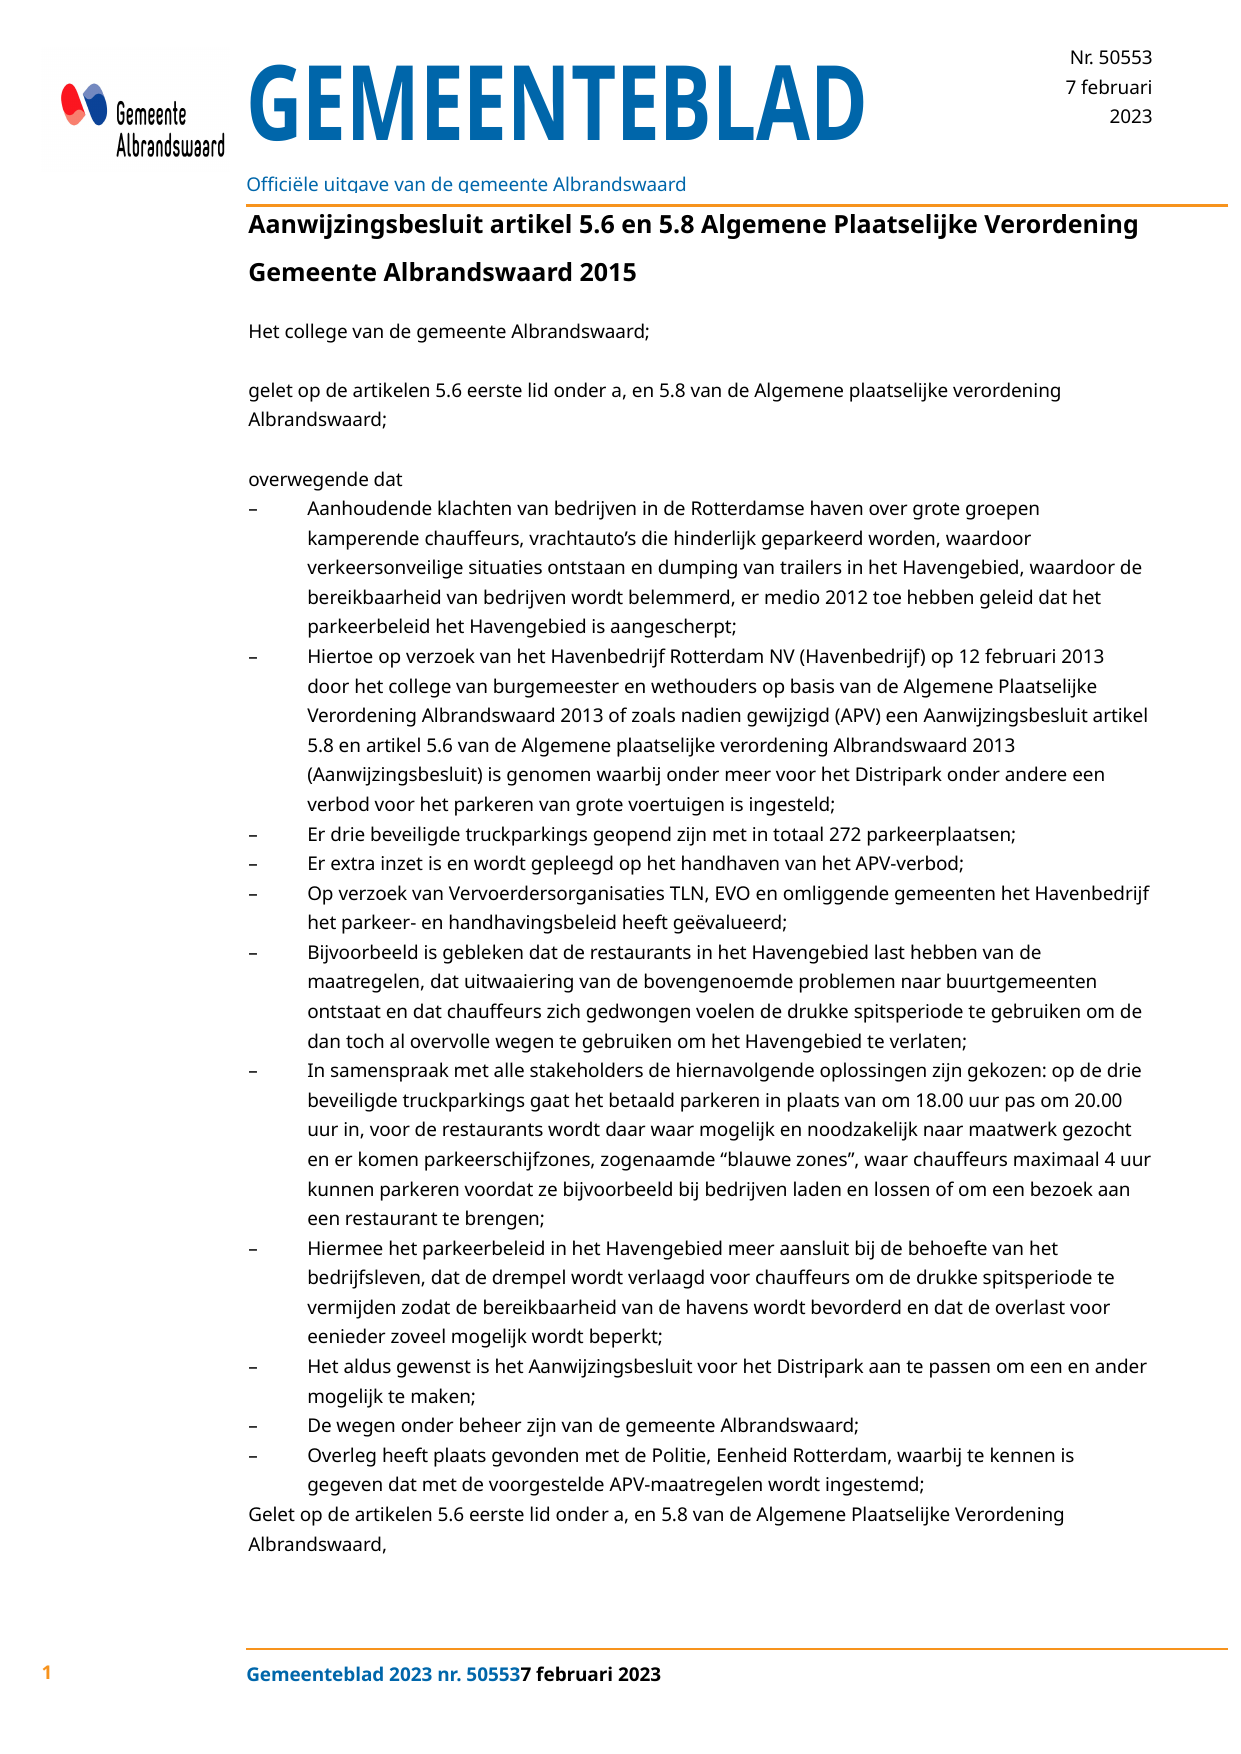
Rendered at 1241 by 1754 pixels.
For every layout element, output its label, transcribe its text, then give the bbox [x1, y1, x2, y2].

list De wegen onder beheer zijn van de gemeente Albrandswaard; [248, 1412, 1152, 1438]
text overwegende dat [248, 466, 1152, 492]
list Er extra inzet is en wordt gepleegd op het handhaven van het APV-verbod; [248, 850, 1152, 876]
list Bijvoorbeeld is gebleken dat de restaurants in het Havengebied last hebben van de maatregelen, dat uitwaaiering van de bovengenoemde problemen naar buurtgemeenten ontstaat en dat chauffeurs zich gedwongen voelen de drukke spitsperiode te gebruiken om de dan toch al overvolle wegen te gebruiken om het Havengebied te verlaten; [248, 939, 1152, 1054]
list Hiertoe op verzoek van het Havenbedrijf Rotterdam NV (Havenbedrijf) op 12 februari 2013 door het college van burgemeester en wethouders op basis van de Algemene Plaatselijke Verordening Albrandswaard 2013 of zoals nadien gewijzigd (APV) een Aanwijzingsbesluit artikel 5.8 en artikel 5.6 van de Algemene plaatselijke verordening Albrandswaard 2013 (Aanwijzingsbesluit) is genomen waarbij onder meer voor het Distripark onder andere een verbod voor het parkeren van grote voertuigen is ingesteld; [248, 643, 1152, 817]
picture [41, 47, 231, 172]
text Aanwijzingsbesluit artikel 5.6 en 5.8 Algemene Plaatselijke Verordening Gemeente Albrandswaard 2015 [248, 207, 1152, 288]
list Aanhoudende klachten van bedrijven in de Rotterdamse haven over grote groepen kamperende chauffeurs, vrachtauto’s die hinderlijk geparkeerd worden, waardoor verkeersonveilige situaties ontstaan en dumping van trailers in het Havengebied, waardoor de bereikbaarheid van bedrijven wordt belemmerd, er medio 2012 toe hebben geleid dat het parkeerbeleid het Havengebied is aangescherpt; [248, 495, 1152, 639]
list Er drie beveiligde truckparkings geopend zijn met in totaal 272 parkeerplaatsen; [248, 821, 1152, 847]
list Op verzoek van Vervoerdersorganisaties TLN, EVO en omliggende gemeenten het Havenbedrijf het parkeer- en handhavingsbeleid heeft geëvalueerd; [248, 880, 1152, 935]
text Het college van de gemeente Albrandswaard; [248, 318, 1152, 344]
list Het aldus gewenst is het Aanwijzingsbesluit voor het Distripark aan te passen om een en ander mogelijk te maken; [248, 1353, 1152, 1409]
list Overleg heeft plaats gevonden met de Politie, Eenheid Rotterdam, waarbij te kennen is gegeven dat met de voorgestelde APV-maatregelen wordt ingestemd; [248, 1442, 1152, 1497]
list In samenspraak met alle stakeholders de hiernavolgende oplossingen zijn gekozen: op de drie beveiligde truckparkings gaat het betaald parkeren in plaats van om 18.00 uur pas om 20.00 uur in, voor de restaurants wordt daar waar mogelijk en noodzakelijk naar maatwerk gezocht en er komen parkeerschijfzones, zogenaamde “blauwe zones”, waar chauffeurs maximaal 4 uur kunnen parkeren voordat ze bijvoorbeeld bij bedrijven laden en lossen of om een bezoek aan een restaurant te brengen; [248, 1057, 1152, 1231]
text gelet op de artikelen 5.6 eerste lid onder a, en 5.8 van de Algemene plaatselijke verordening Albrandswaard; [248, 377, 1152, 432]
text Gelet op de artikelen 5.6 eerste lid onder a, en 5.8 van de Algemene Plaatselijke Verordening Albrandswaard, [248, 1501, 1152, 1557]
list Hiermee het parkeerbeleid in het Havengebied meer aansluit bij de behoefte van het bedrijfsleven, dat de drempel wordt verlaagd voor chauffeurs om de drukke spitsperiode te vermijden zodat de bereikbaarheid van de havens wordt bevorderd en dat de overlast voor eenieder zoveel mogelijk wordt beperkt; [248, 1235, 1152, 1349]
